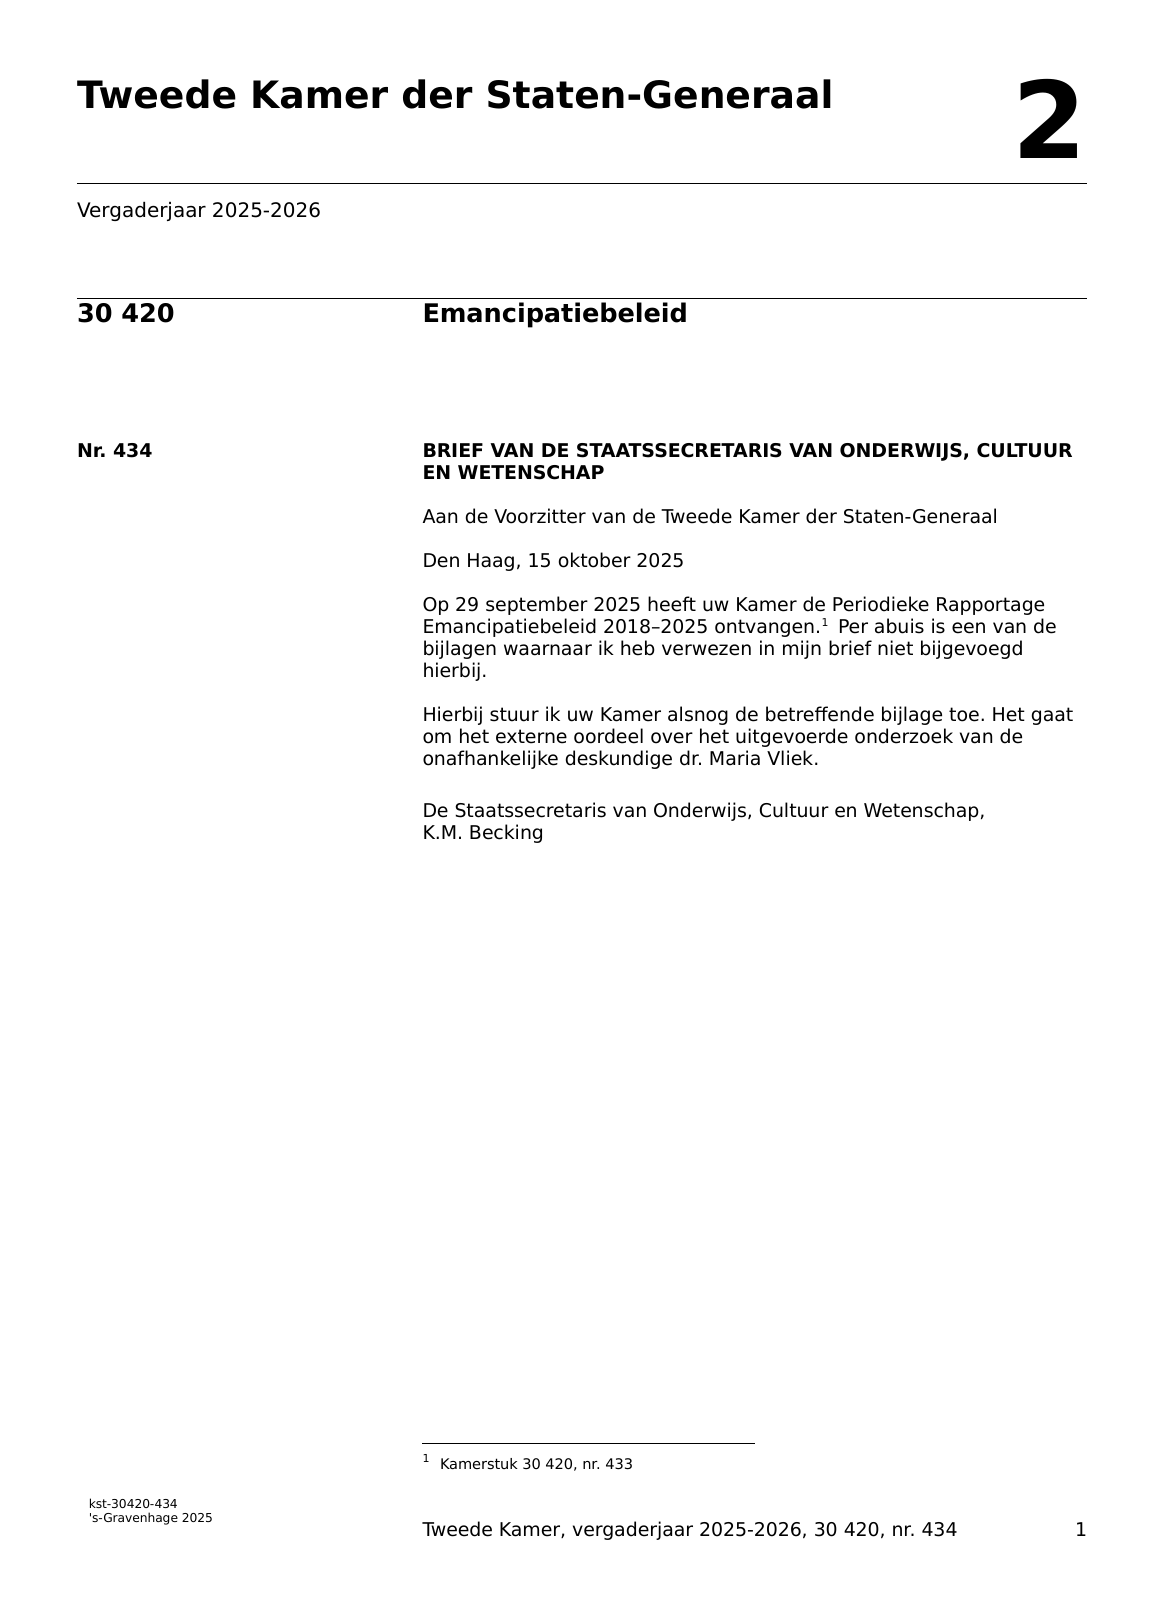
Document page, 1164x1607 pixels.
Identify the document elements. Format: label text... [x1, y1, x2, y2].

table_header Tweede Kamer der Staten-Generaal [77, 59, 886, 183]
text De Staatssecretaris van Onderwijs, Cultuur en Wetenschap, K.M. Becking [422, 800, 1087, 844]
text Aan de Voorzitter van de Tweede Kamer der Staten-Generaal [422, 506, 1087, 528]
text Den Haag, 15 oktober 2025 [422, 550, 1087, 572]
text Op 29 september 2025 heeft uw Kamer de Periodieke Rapportage Emancipatiebeleid 2018–2025 ontvangen. Per abuis is een van de bijlagen waarnaar ik heb verwezen in mijn brief niet bijgevoegd hierbij. [422, 594, 1087, 682]
table_header 2 [886, 59, 1087, 183]
text Kamerstuk 30 420, nr. 433 [422, 1452, 1087, 1474]
text kst-30420-434 [88, 1497, 323, 1511]
text Hierbij stuur ik uw Kamer alsnog de betreffende bijlage toe. Het gaat om het externe oordeel over het uitgevoerde onderzoek van de onafhankelijke deskundige dr. Maria Vliek. [422, 704, 1087, 770]
text 's-Gravenhage 2025 [88, 1511, 323, 1525]
subtitle Nr. 434 BRIEF VAN DE STAATSSECRETARIS VAN ONDERWIJS, CULTUUR EN WETENSCHAP [77, 440, 1087, 484]
subtitle 30 420 Emancipatiebeleid [77, 299, 1087, 329]
table_cell Vergaderjaar 2025-2026 [77, 184, 1087, 298]
